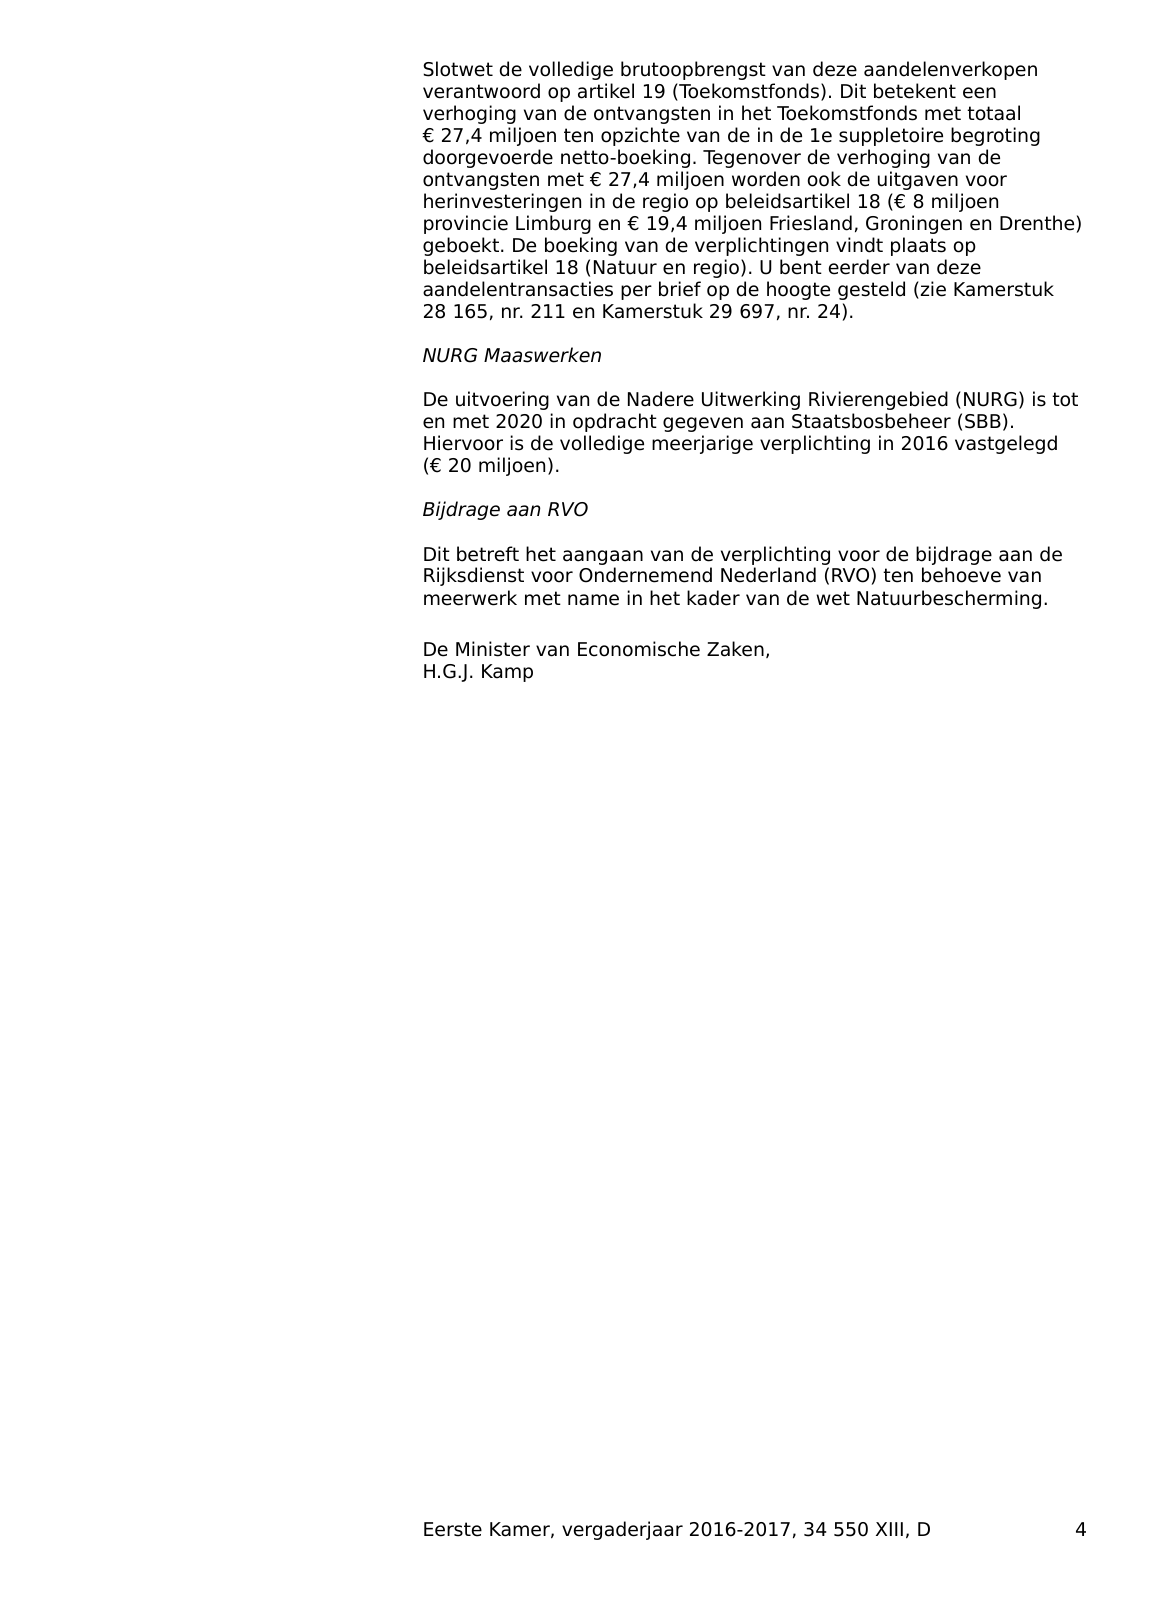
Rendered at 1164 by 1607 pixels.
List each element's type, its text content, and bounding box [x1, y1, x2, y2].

text Slotwet de volledige brutoopbrengst van deze aandelenverkopen verantwoord op artikel 19 (Toekomstfonds). Dit betekent een verhoging van de ontvangsten in het Toekomstfonds met totaal € 27,4 miljoen ten opzichte van de in de 1e suppletoire begroting doorgevoerde netto-boeking. Tegenover de verhoging van de ontvangsten met € 27,4 miljoen worden ook de uitgaven voor herinvesteringen in de regio op beleidsartikel 18 (€ 8 miljoen provincie Limburg en € 19,4 miljoen Friesland, Groningen en Drenthe) geboekt. De boeking van de verplichtingen vindt plaats op beleidsartikel 18 (Natuur en regio). U bent eerder van deze aandelentransacties per brief op de hoogte gesteld (zie Kamerstuk 28 165, nr. 211 en Kamerstuk 29 697, nr. 24). [422, 59, 1087, 323]
text De uitvoering van de Nadere Uitwerking Rivierengebied (NURG) is tot en met 2020 in opdracht gegeven aan Staatsbosbeheer (SBB). Hiervoor is de volledige meerjarige verplichting in 2016 vastgelegd (€ 20 miljoen). [422, 389, 1087, 477]
text De Minister van Economische Zaken, H.G.J. Kamp [422, 639, 1087, 683]
text Dit betreft het aangaan van de verplichting voor de bijdrage aan de Rijksdienst voor Ondernemend Nederland (RVO) ten behoeve van meerwerk met name in het kader van de wet Natuurbescherming. [422, 543, 1087, 609]
subtitle NURG Maaswerken [422, 345, 1087, 367]
subtitle Bijdrage aan RVO [422, 499, 1087, 521]
